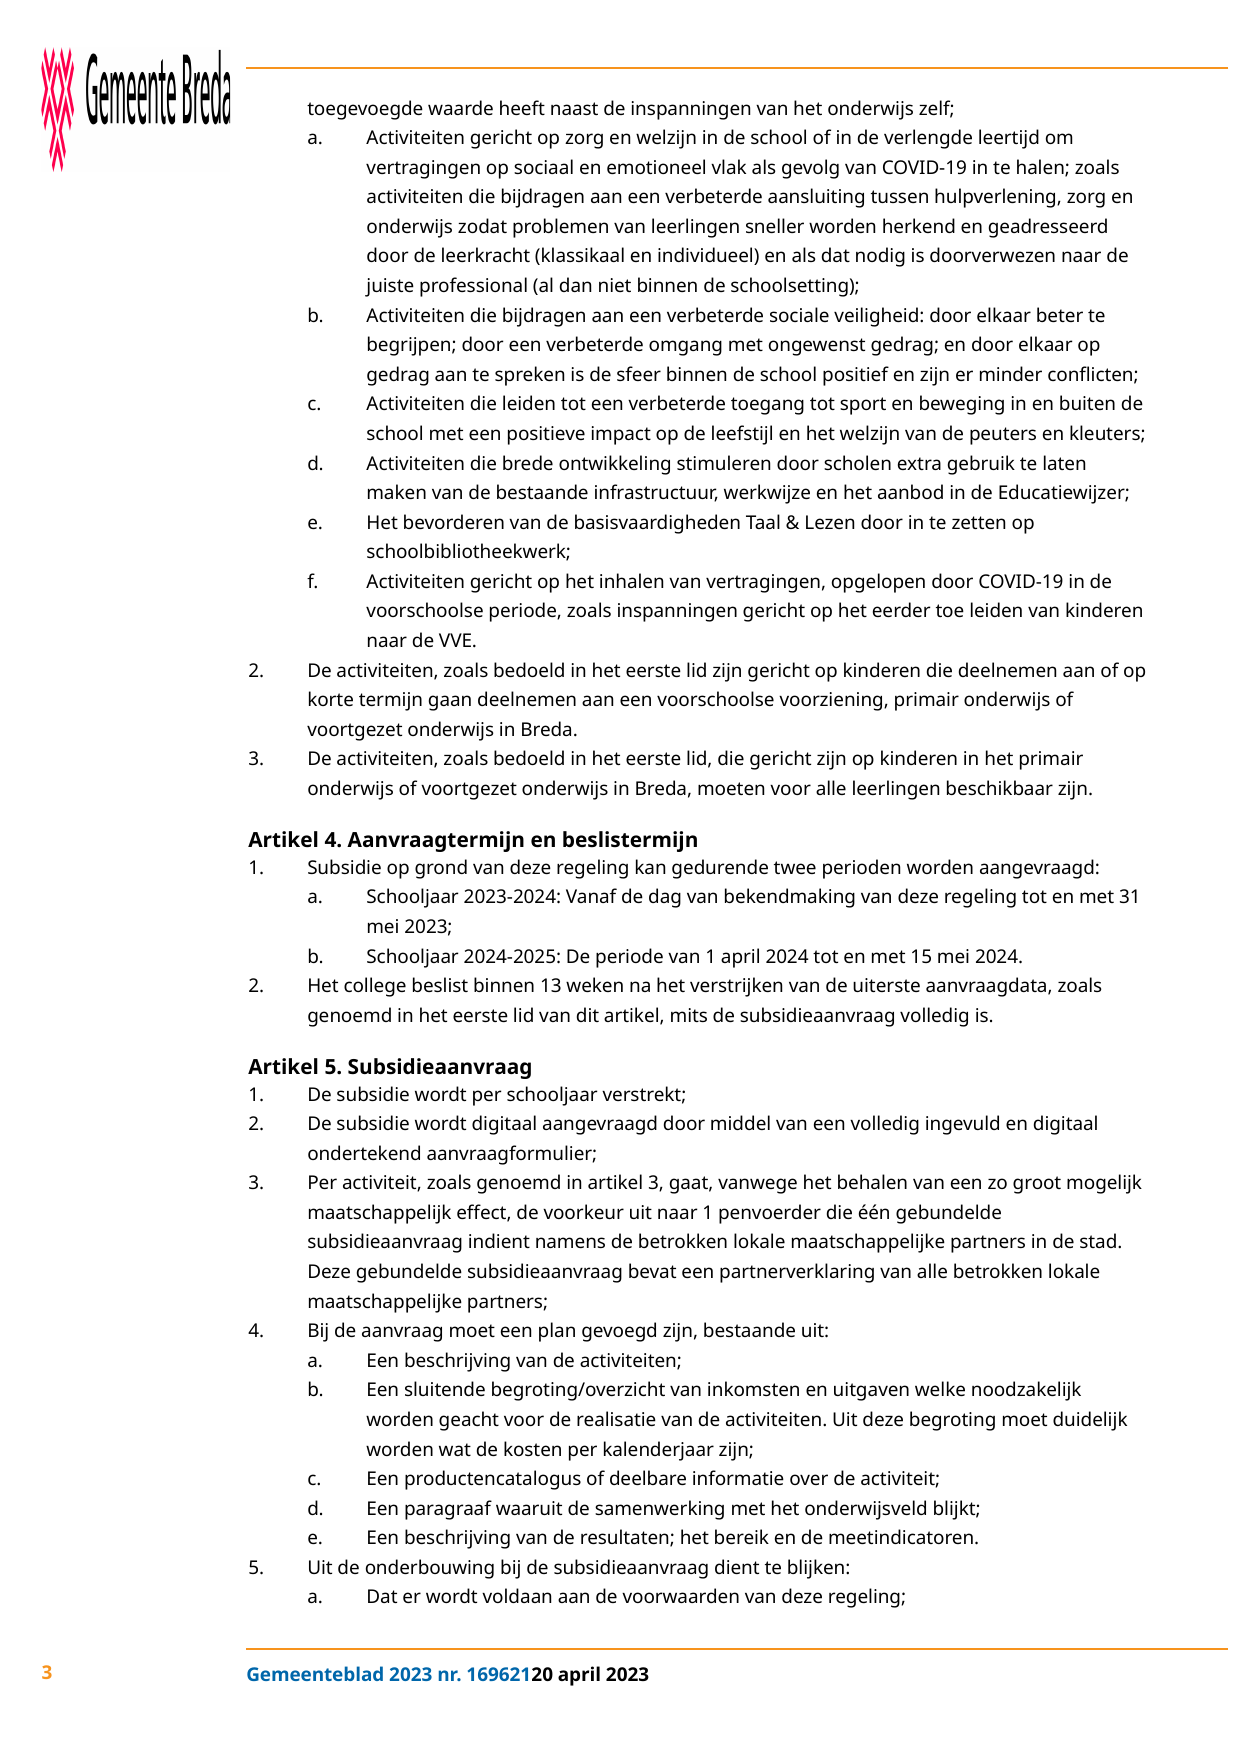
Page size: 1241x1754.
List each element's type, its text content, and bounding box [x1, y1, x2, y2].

list Schooljaar 2023-2024: Vanaf de dag van bekendmaking van deze regeling tot en met 31 mei 2023; [307, 884, 1152, 939]
list Activiteiten gericht op zorg en welzijn in de school of in de verlengde leertijd om vertragingen op sociaal en emotioneel vlak als gevolg van COVID-19 in te halen; zoals activiteiten die bijdragen aan een verbeterde aansluiting tussen hulpverlening, zorg en onderwijs zodat problemen van leerlingen sneller worden herkend en geadresseerd door de leerkracht (klassikaal en individueel) en als dat nodig is doorverwezen naar de juiste professional (al dan niet binnen de schoolsetting); [307, 124, 1152, 298]
list Uit de onderbouwing bij de subsidieaanvraag dient te blijken: [248, 1554, 1152, 1580]
list De subsidie wordt per schooljaar verstrekt; [248, 1081, 1152, 1107]
list Bij de aanvraag moet een plan gevoegd zijn, bestaande uit: [248, 1317, 1152, 1343]
list Een beschrijving van de activiteiten; [307, 1347, 1152, 1373]
list Dat er wordt voldaan aan de voorwaarden van deze regeling; [307, 1584, 1152, 1609]
list Schooljaar 2024-2025: De periode van 1 april 2024 tot en met 15 mei 2024. [307, 943, 1152, 968]
list Activiteiten die brede ontwikkeling stimuleren door scholen extra gebruik te laten maken van de bestaande infrastructuur, werkwijze en het aanbod in de Educatiewijzer; [307, 450, 1152, 505]
list toegevoegde waarde heeft naast de inspanningen van het onderwijs zelf; [248, 95, 1152, 121]
list Een beschrijving van de resultaten; het bereik en de meetindicatoren. [307, 1524, 1152, 1550]
list Subsidie op grond van deze regeling kan gedurende twee perioden worden aangevraagd: [248, 854, 1152, 880]
text Artikel 5. Subsidieaanvraag [248, 1052, 1152, 1081]
list Een sluitende begroting/overzicht van inkomsten en uitgaven welke noodzakelijk worden geacht voor de realisatie van de activiteiten. Uit deze begroting moet duidelijk worden wat de kosten per kalenderjaar zijn; [307, 1377, 1152, 1462]
list Per activiteit, zoals genoemd in artikel 3, gaat, vanwege het behalen van een zo groot mogelijk maatschappelijk effect, de voorkeur uit naar 1 penvoerder die één gebundelde subsidieaanvraag indient namens de betrokken lokale maatschappelijke partners in de stad. Deze gebundelde subsidieaanvraag bevat een partnerverklaring van alle betrokken lokale maatschappelijke partners; [248, 1169, 1152, 1314]
list Het bevorderen van de basisvaardigheden Taal & Lezen door in te zetten op schoolbibliotheekwerk; [307, 509, 1152, 564]
list Een paragraaf waaruit de samenwerking met het onderwijsveld blijkt; [307, 1495, 1152, 1521]
list De activiteiten, zoals bedoeld in het eerste lid, die gericht zijn op kinderen in het primair onderwijs of voortgezet onderwijs in Breda, moeten voor alle leerlingen beschikbaar zijn. [248, 746, 1152, 801]
list De subsidie wordt digitaal aangevraagd door middel van een volledig ingevuld en digitaal ondertekend aanvraagformulier; [248, 1110, 1152, 1166]
list Activiteiten die bijdragen aan een verbeterde sociale veiligheid: door elkaar beter te begrijpen; door een verbeterde omgang met ongewenst gedrag; en door elkaar op gedrag aan te spreken is de sfeer binnen de school positief en zijn er minder conflicten; [307, 302, 1152, 387]
list Het college beslist binnen 13 weken na het verstrijken van de uiterste aanvraagdata, zoals genoemd in het eerste lid van dit artikel, mits de subsidieaanvraag volledig is. [248, 972, 1152, 1028]
list De activiteiten, zoals bedoeld in het eerste lid zijn gericht op kinderen die deelnemen aan of op korte termijn gaan deelnemen aan een voorschoolse voorziening, primair onderwijs of voortgezet onderwijs in Breda. [248, 657, 1152, 742]
list Activiteiten die leiden tot een verbeterde toegang tot sport en beweging in en buiten de school met een positieve impact op de leefstijl en het welzijn van de peuters en kleuters; [307, 391, 1152, 446]
picture [41, 47, 231, 172]
list Een productencatalogus of deelbare informatie over de activiteit; [307, 1465, 1152, 1491]
list Activiteiten gericht op het inhalen van vertragingen, opgelopen door COVID-19 in de voorschoolse periode, zoals inspanningen gericht op het eerder toe leiden van kinderen naar de VVE. [307, 568, 1152, 653]
text Artikel 4. Aanvraagtermijn en beslistermijn [248, 826, 1152, 854]
